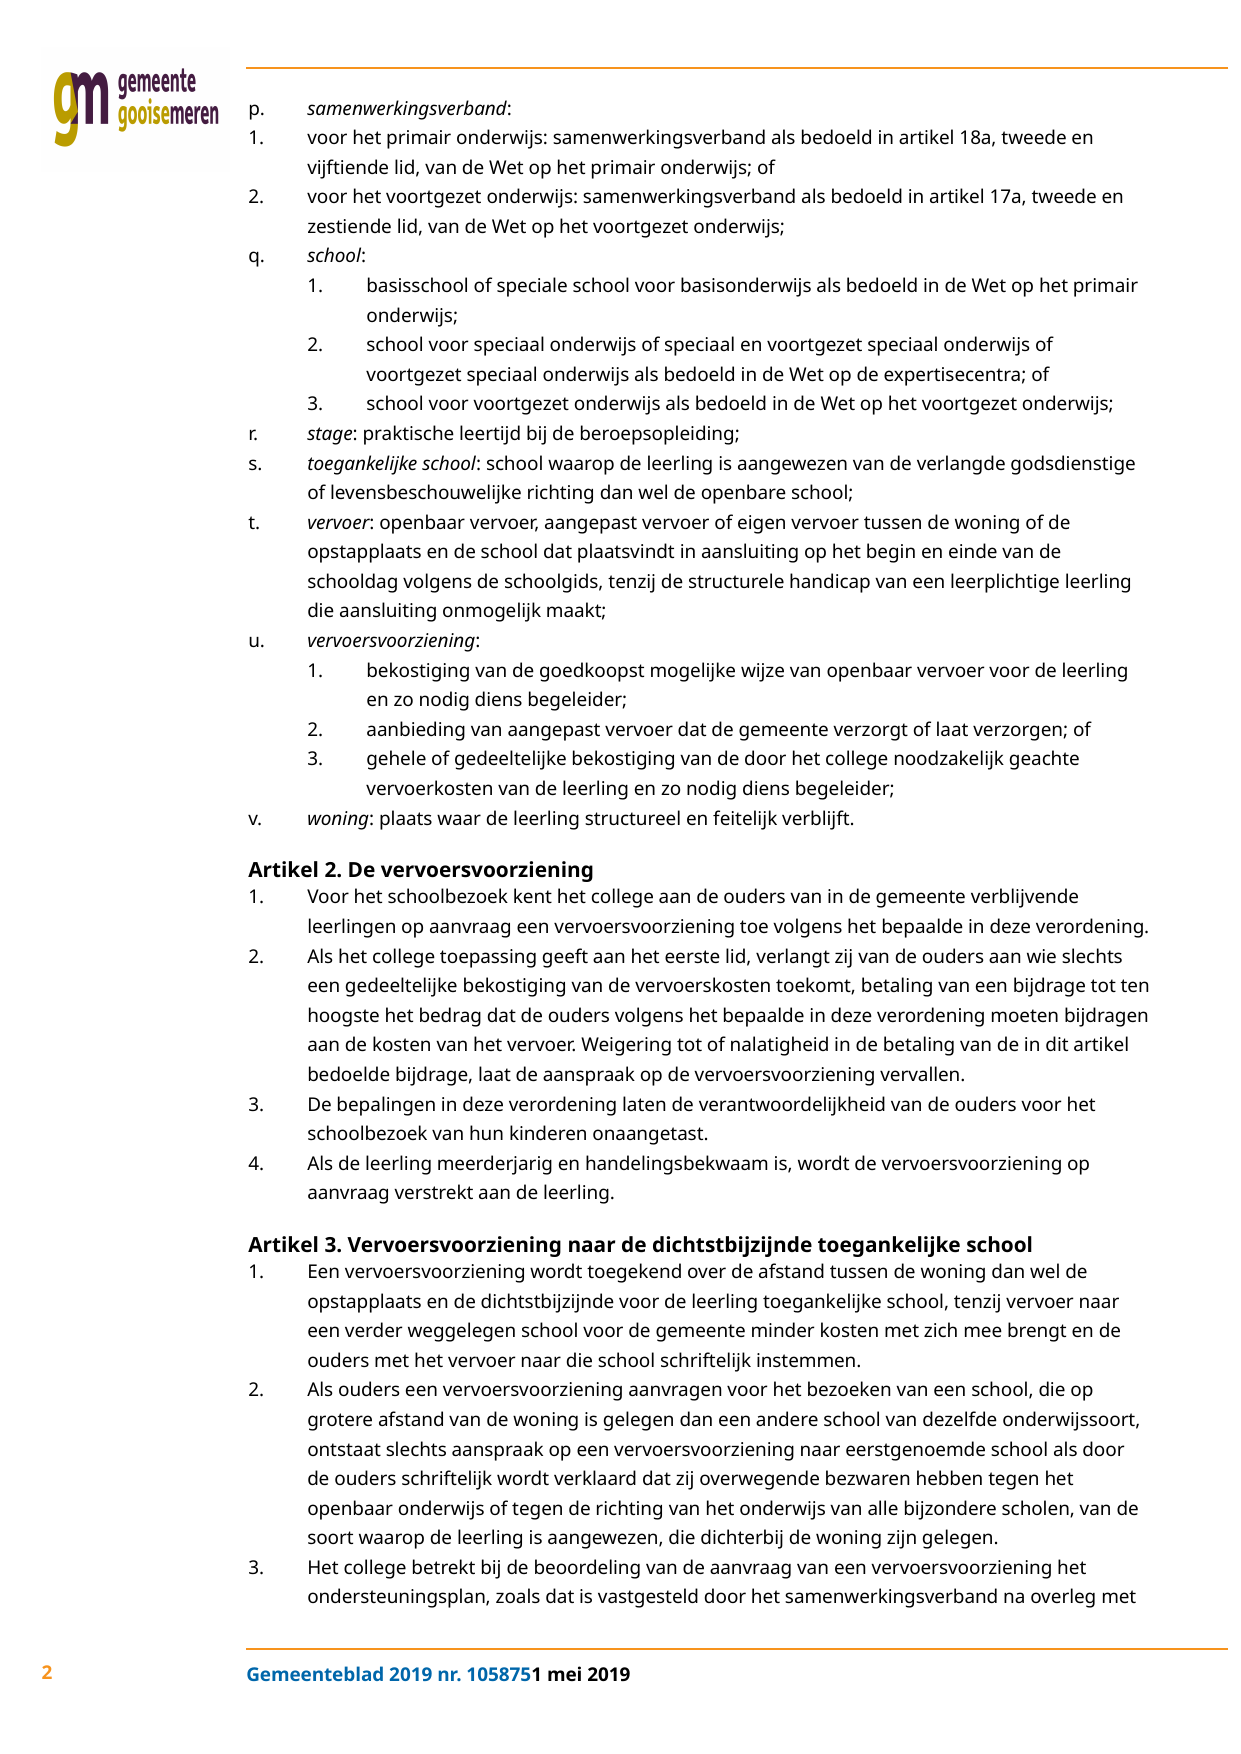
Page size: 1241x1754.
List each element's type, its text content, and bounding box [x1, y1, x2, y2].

list school voor voortgezet onderwijs als bedoeld in de Wet op het voortgezet onderwijs; [307, 391, 1152, 416]
list voor het primair onderwijs: samenwerkingsverband als bedoeld in artikel 18a, tweede en vijftiende lid, van de Wet op het primair onderwijs; of [248, 124, 1152, 180]
list stage: praktische leertijd bij de beroepsopleiding; [248, 420, 1152, 446]
text Artikel 2. De vervoersvoorziening [248, 855, 1152, 884]
list Als het college toepassing geeft aan het eerste lid, verlangt zij van de ouders aan wie slechts een gedeeltelijke bekostiging van de vervoerskosten toekomt, betaling van een bijdrage tot ten hoogste het bedrag dat de ouders volgens het bepaalde in deze verordening moeten bijdragen aan de kosten van het vervoer. Weigering tot of nalatigheid in de betaling van de in dit artikel bedoelde bijdrage, laat de aanspraak op de vervoersvoorziening vervallen. [248, 943, 1152, 1087]
list vervoersvoorziening: [248, 627, 1152, 653]
list samenwerkingsverband: [248, 95, 1152, 121]
list Als de leerling meerderjarig en handelingsbekwaam is, wordt de vervoersvoorziening op aanvraag verstrekt aan de leerling. [248, 1150, 1152, 1205]
list Een vervoersvoorziening wordt toegekend over de afstand tussen de woning dan wel de opstapplaats en de dichtstbijzijnde voor de leerling toegankelijke school, tenzij vervoer naar een verder weggelegen school voor de gemeente minder kosten met zich mee brengt en de ouders met het vervoer naar die school schriftelijk instemmen. [248, 1258, 1152, 1373]
list school: [248, 243, 1152, 268]
picture [41, 47, 231, 172]
list gehele of gedeeltelijke bekostiging van de door het college noodzakelijk geachte vervoerkosten van de leerling en zo nodig diens begeleider; [307, 746, 1152, 801]
text Artikel 3. Vervoersvoorziening naar de dichtstbijzijnde toegankelijke school [248, 1230, 1152, 1258]
list De bepalingen in deze verordening laten de verantwoordelijkheid van de ouders voor het schoolbezoek van hun kinderen onaangetast. [248, 1091, 1152, 1146]
list bekostiging van de goedkoopst mogelijke wijze van openbaar vervoer voor de leerling en zo nodig diens begeleider; [307, 657, 1152, 712]
list basisschool of speciale school voor basisonderwijs als bedoeld in de Wet op het primair onderwijs; [307, 272, 1152, 328]
list school voor speciaal onderwijs of speciaal en voortgezet speciaal onderwijs of voortgezet speciaal onderwijs als bedoeld in de Wet op de expertisecentra; of [307, 331, 1152, 387]
list woning: plaats waar de leerling structureel en feitelijk verblijft. [248, 805, 1152, 831]
list aanbieding van aangepast vervoer dat de gemeente verzorgt of laat verzorgen; of [307, 716, 1152, 742]
list voor het voortgezet onderwijs: samenwerkingsverband als bedoeld in artikel 17a, tweede en zestiende lid, van de Wet op het voortgezet onderwijs; [248, 183, 1152, 239]
list vervoer: openbaar vervoer, aangepast vervoer of eigen vervoer tussen de woning of de opstapplaats en de school dat plaatsvindt in aansluiting op het begin en einde van de schooldag volgens de schoolgids, tenzij de structurele handicap van een leerplichtige leerling die aansluiting onmogelijk maakt; [248, 509, 1152, 623]
list Als ouders een vervoersvoorziening aanvragen voor het bezoeken van een school, die op grotere afstand van de woning is gelegen dan een andere school van dezelfde onderwijssoort, ontstaat slechts aanspraak op een vervoersvoorziening naar eerstgenoemde school als door de ouders schriftelijk wordt verklaard dat zij overwegende bezwaren hebben tegen het openbaar onderwijs of tegen de richting van het onderwijs van alle bijzondere scholen, van de soort waarop de leerling is aangewezen, die dichterbij de woning zijn gelegen. [248, 1377, 1152, 1550]
list toegankelijke school: school waarop de leerling is aangewezen van de verlangde godsdienstige of levensbeschouwelijke richting dan wel de openbare school; [248, 450, 1152, 505]
list Het college betrekt bij de beoordeling van de aanvraag van een vervoersvoorziening het ondersteuningsplan, zoals dat is vastgesteld door het samenwerkingsverband na overleg met [248, 1554, 1152, 1609]
list Voor het schoolbezoek kent het college aan de ouders van in de gemeente verblijvende leerlingen op aanvraag een vervoersvoorziening toe volgens het bepaalde in deze verordening. [248, 884, 1152, 939]
